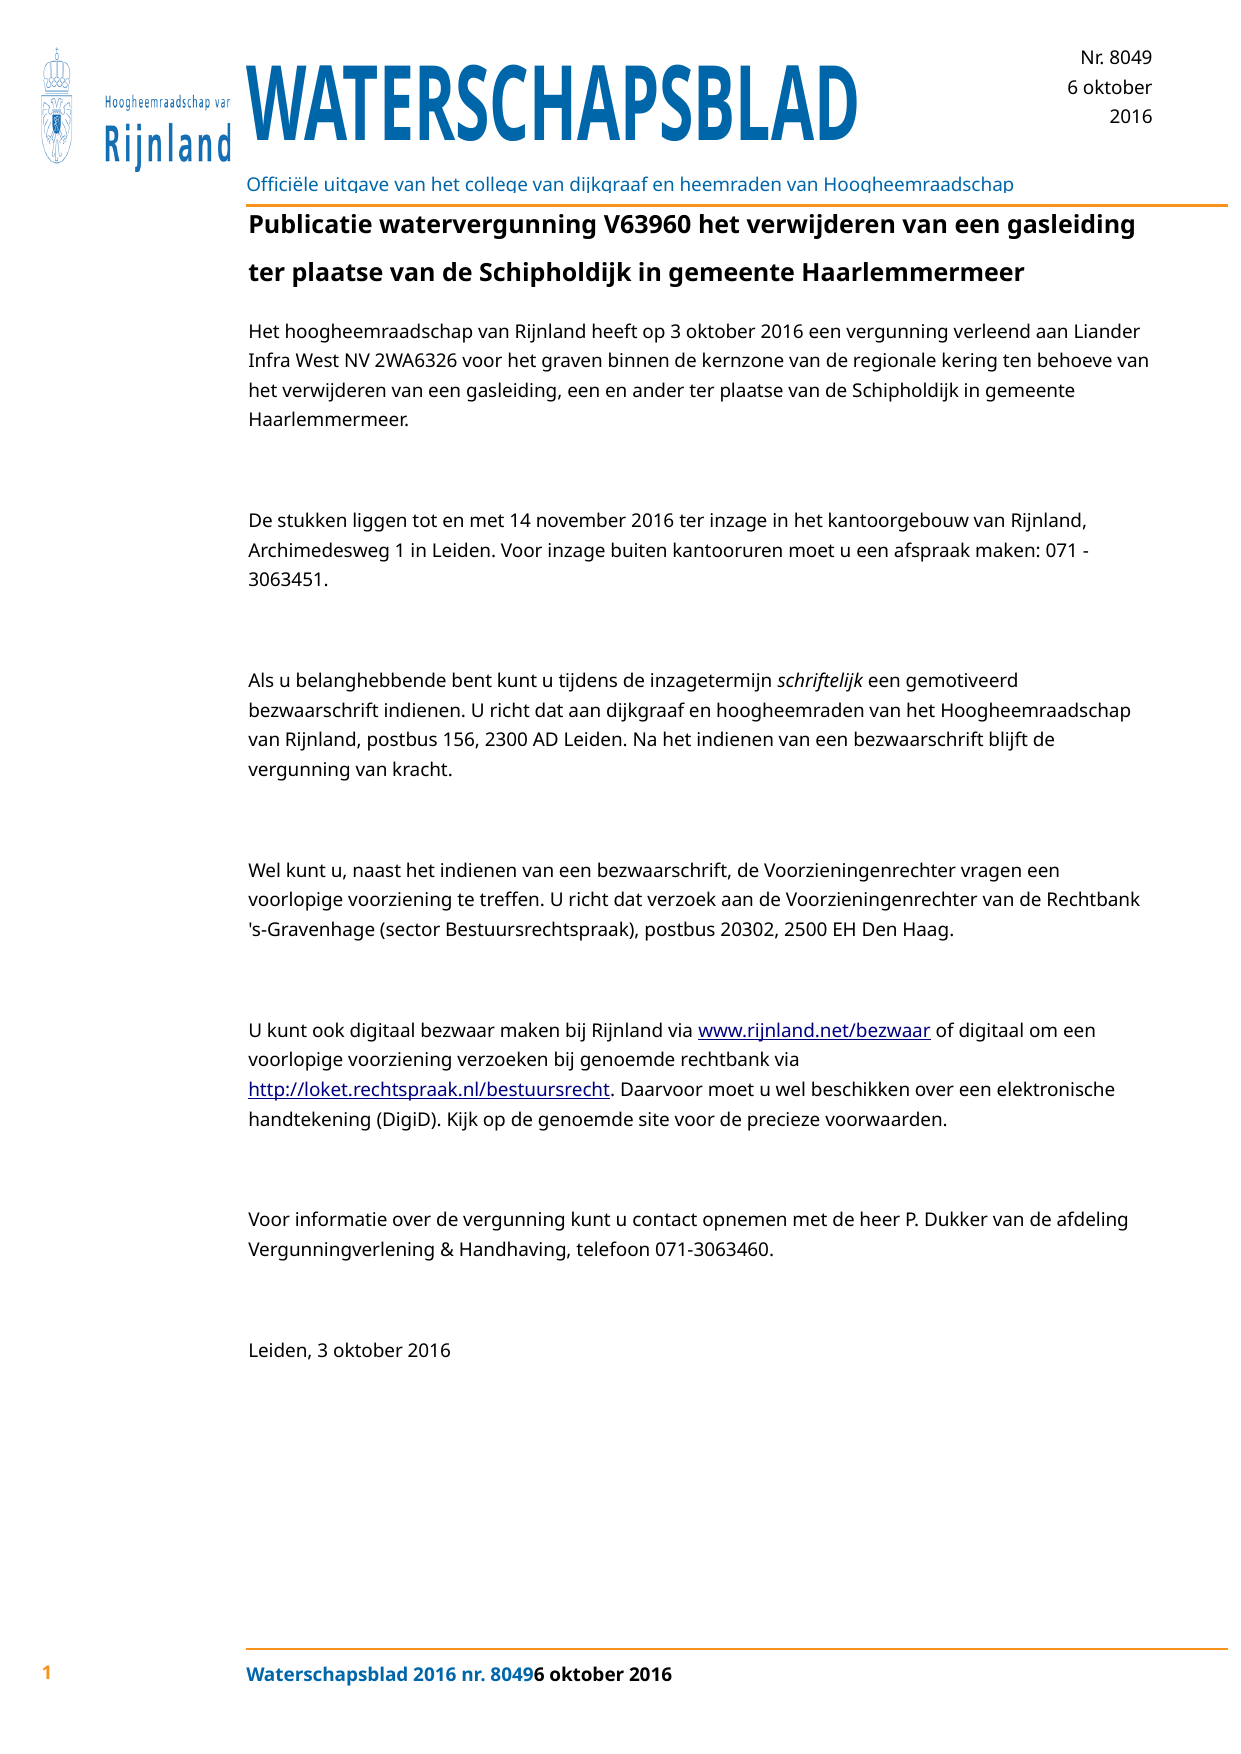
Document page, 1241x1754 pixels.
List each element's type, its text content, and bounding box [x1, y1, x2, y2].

text Leiden, 3 oktober 2016 [248, 1337, 1152, 1363]
text De stukken liggen tot en met 14 november 2016 ter inzage in het kantoorgebouw van Rijnland, Archimedesweg 1 in Leiden. Voor inzage buiten kantooruren moet u een afspraak maken: 071 - 3063451. [248, 507, 1152, 592]
text Publicatie watervergunning V63960 het verwijderen van een gasleiding ter plaatse van de Schipholdijk in gemeente Haarlemmermeer [248, 207, 1152, 288]
text Wel kunt u, naast het indienen van een bezwaarschrift, de Voorzieningenrechter vragen een voorlopige voorziening te treffen. U richt dat verzoek aan de Voorzieningenrechter van de Rechtbank 's-Gravenhage (sector Bestuursrechtspraak), postbus 20302, 2500 EH Den Haag. [248, 857, 1152, 942]
text Het hoogheemraadschap van Rijnland heeft op 3 oktober 2016 een vergunning verleend aan Liander Infra West NV 2WA6326 voor het graven binnen de kernzone van de regionale kering ten behoeve van het verwijderen van een gasleiding, een en ander ter plaatse van de Schipholdijk in gemeente Haarlemmermeer. [248, 318, 1152, 432]
picture [41, 47, 231, 172]
text Voor informatie over de vergunning kunt u contact opnemen met de heer P. Dukker van de afdeling Vergunningverlening & Handhaving, telefoon 071-3063460. [248, 1207, 1152, 1262]
text Als u belanghebbende bent kunt u tijdens de inzagetermijn schriftelijk een gemotiveerd bezwaarschrift indienen. U richt dat aan dijkgraaf en hoogheemraden van het Hoogheemraadschap van Rijnland, postbus 156, 2300 AD Leiden. Na het indienen van een bezwaarschrift blijft de vergunning van kracht. [248, 667, 1152, 782]
text U kunt ook digitaal bezwaar maken bij Rijnland via www.rijnland.net/bezwaar of digitaal om een voorlopige voorziening verzoeken bij genoemde rechtbank via http://loket.rechtspraak.nl/bestuursrecht. Daarvoor moet u wel beschikken over een elektronische handtekening (DigiD). Kijk op de genoemde site voor de precieze voorwaarden. [248, 1017, 1152, 1132]
